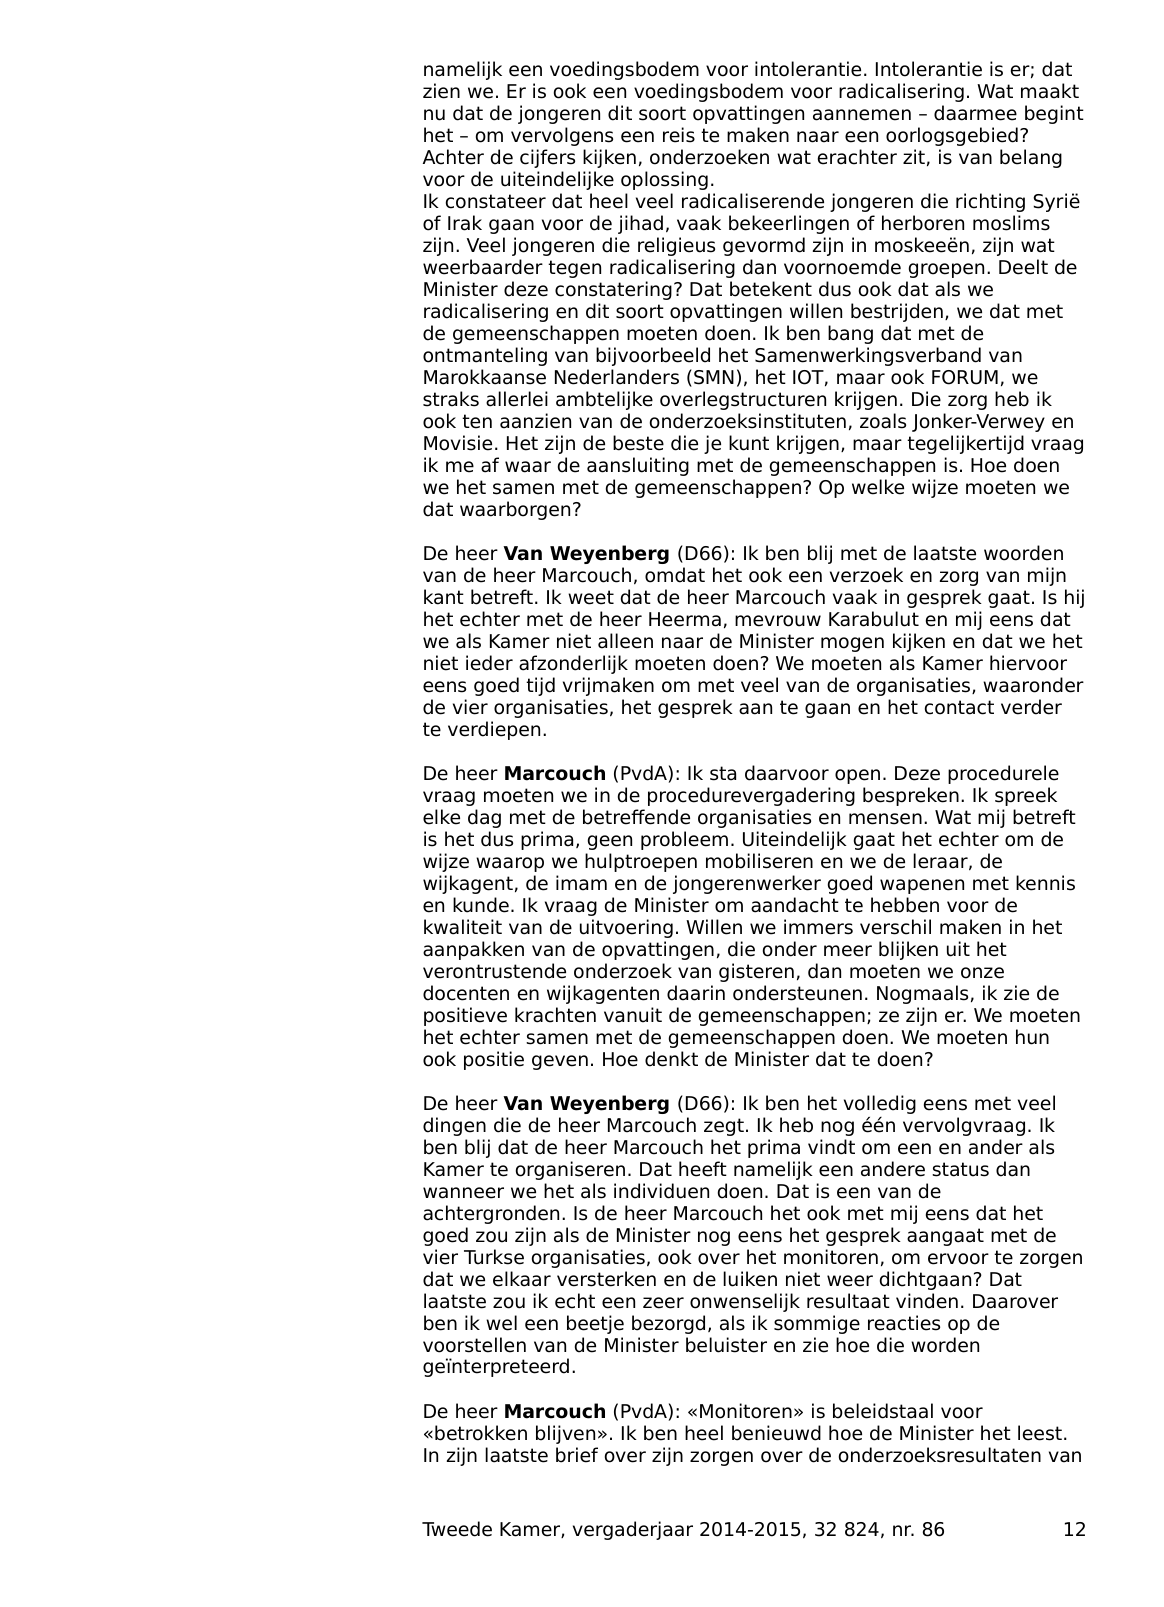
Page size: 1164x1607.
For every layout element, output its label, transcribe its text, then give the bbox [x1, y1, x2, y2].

text De heer Van Weyenberg (D66): Ik ben blij met de laatste woorden van de heer Marcouch, omdat het ook een verzoek en zorg van mijn kant betreft. Ik weet dat de heer Marcouch vaak in gesprek gaat. Is hij het echter met de heer Heerma, mevrouw Karabulut en mij eens dat we als Kamer niet alleen naar de Minister mogen kijken en dat we het niet ieder afzonderlijk moeten doen? We moeten als Kamer hiervoor eens goed tijd vrijmaken om met veel van de organisaties, waaronder de vier organisaties, het gesprek aan te gaan en het contact verder te verdiepen. [422, 543, 1087, 741]
text De heer Marcouch (PvdA): «Monitoren» is beleidstaal voor «betrokken blijven». Ik ben heel benieuwd hoe de Minister het leest. In zijn laatste brief over zijn zorgen over de onderzoeksresultaten van [422, 1401, 1087, 1467]
text Ik constateer dat heel veel radicaliserende jongeren die richting Syrië of Irak gaan voor de jihad, vaak bekeerlingen of herboren moslims zijn. Veel jongeren die religieus gevormd zijn in moskeeën, zijn wat weerbaarder tegen radicalisering dan voornoemde groepen. Deelt de Minister deze constatering? Dat betekent dus ook dat als we radicalisering en dit soort opvattingen willen bestrijden, we dat met de gemeenschappen moeten doen. Ik ben bang dat met de ontmanteling van bijvoorbeeld het Samenwerkingsverband van Marokkaanse Nederlanders (SMN), het IOT, maar ook FORUM, we straks allerlei ambtelijke overlegstructuren krijgen. Die zorg heb ik ook ten aanzien van de onderzoeksinstituten, zoals Jonker-Verwey en Movisie. Het zijn de beste die je kunt krijgen, maar tegelijkertijd vraag ik me af waar de aansluiting met de gemeenschappen is. Hoe doen we het samen met de gemeenschappen? Op welke wijze moeten we dat waarborgen? [422, 191, 1087, 521]
text namelijk een voedingsbodem voor intolerantie. Intolerantie is er; dat zien we. Er is ook een voedingsbodem voor radicalisering. Wat maakt nu dat de jongeren dit soort opvattingen aannemen – daarmee begint het – om vervolgens een reis te maken naar een oorlogsgebied? Achter de cijfers kijken, onderzoeken wat erachter zit, is van belang voor de uiteindelijke oplossing. [422, 59, 1087, 191]
text De heer Van Weyenberg (D66): Ik ben het volledig eens met veel dingen die de heer Marcouch zegt. Ik heb nog één vervolgvraag. Ik ben blij dat de heer Marcouch het prima vindt om een en ander als Kamer te organiseren. Dat heeft namelijk een andere status dan wanneer we het als individuen doen. Dat is een van de achtergronden. Is de heer Marcouch het ook met mij eens dat het goed zou zijn als de Minister nog eens het gesprek aangaat met de vier Turkse organisaties, ook over het monitoren, om ervoor te zorgen dat we elkaar versterken en de luiken niet weer dichtgaan? Dat laatste zou ik echt een zeer onwenselijk resultaat vinden. Daarover ben ik wel een beetje bezorgd, als ik sommige reacties op de voorstellen van de Minister beluister en zie hoe die worden geïnterpreteerd. [422, 1093, 1087, 1378]
text De heer Marcouch (PvdA): Ik sta daarvoor open. Deze procedurele vraag moeten we in de procedurevergadering bespreken. Ik spreek elke dag met de betreffende organisaties en mensen. Wat mij betreft is het dus prima, geen probleem. Uiteindelijk gaat het echter om de wijze waarop we hulptroepen mobiliseren en we de leraar, de wijkagent, de imam en de jongerenwerker goed wapenen met kennis en kunde. Ik vraag de Minister om aandacht te hebben voor de kwaliteit van de uitvoering. Willen we immers verschil maken in het aanpakken van de opvattingen, die onder meer blijken uit het verontrustende onderzoek van gisteren, dan moeten we onze docenten en wijkagenten daarin ondersteunen. Nogmaals, ik zie de positieve krachten vanuit de gemeenschappen; ze zijn er. We moeten het echter samen met de gemeenschappen doen. We moeten hun ook positie geven. Hoe denkt de Minister dat te doen? [422, 763, 1087, 1071]
